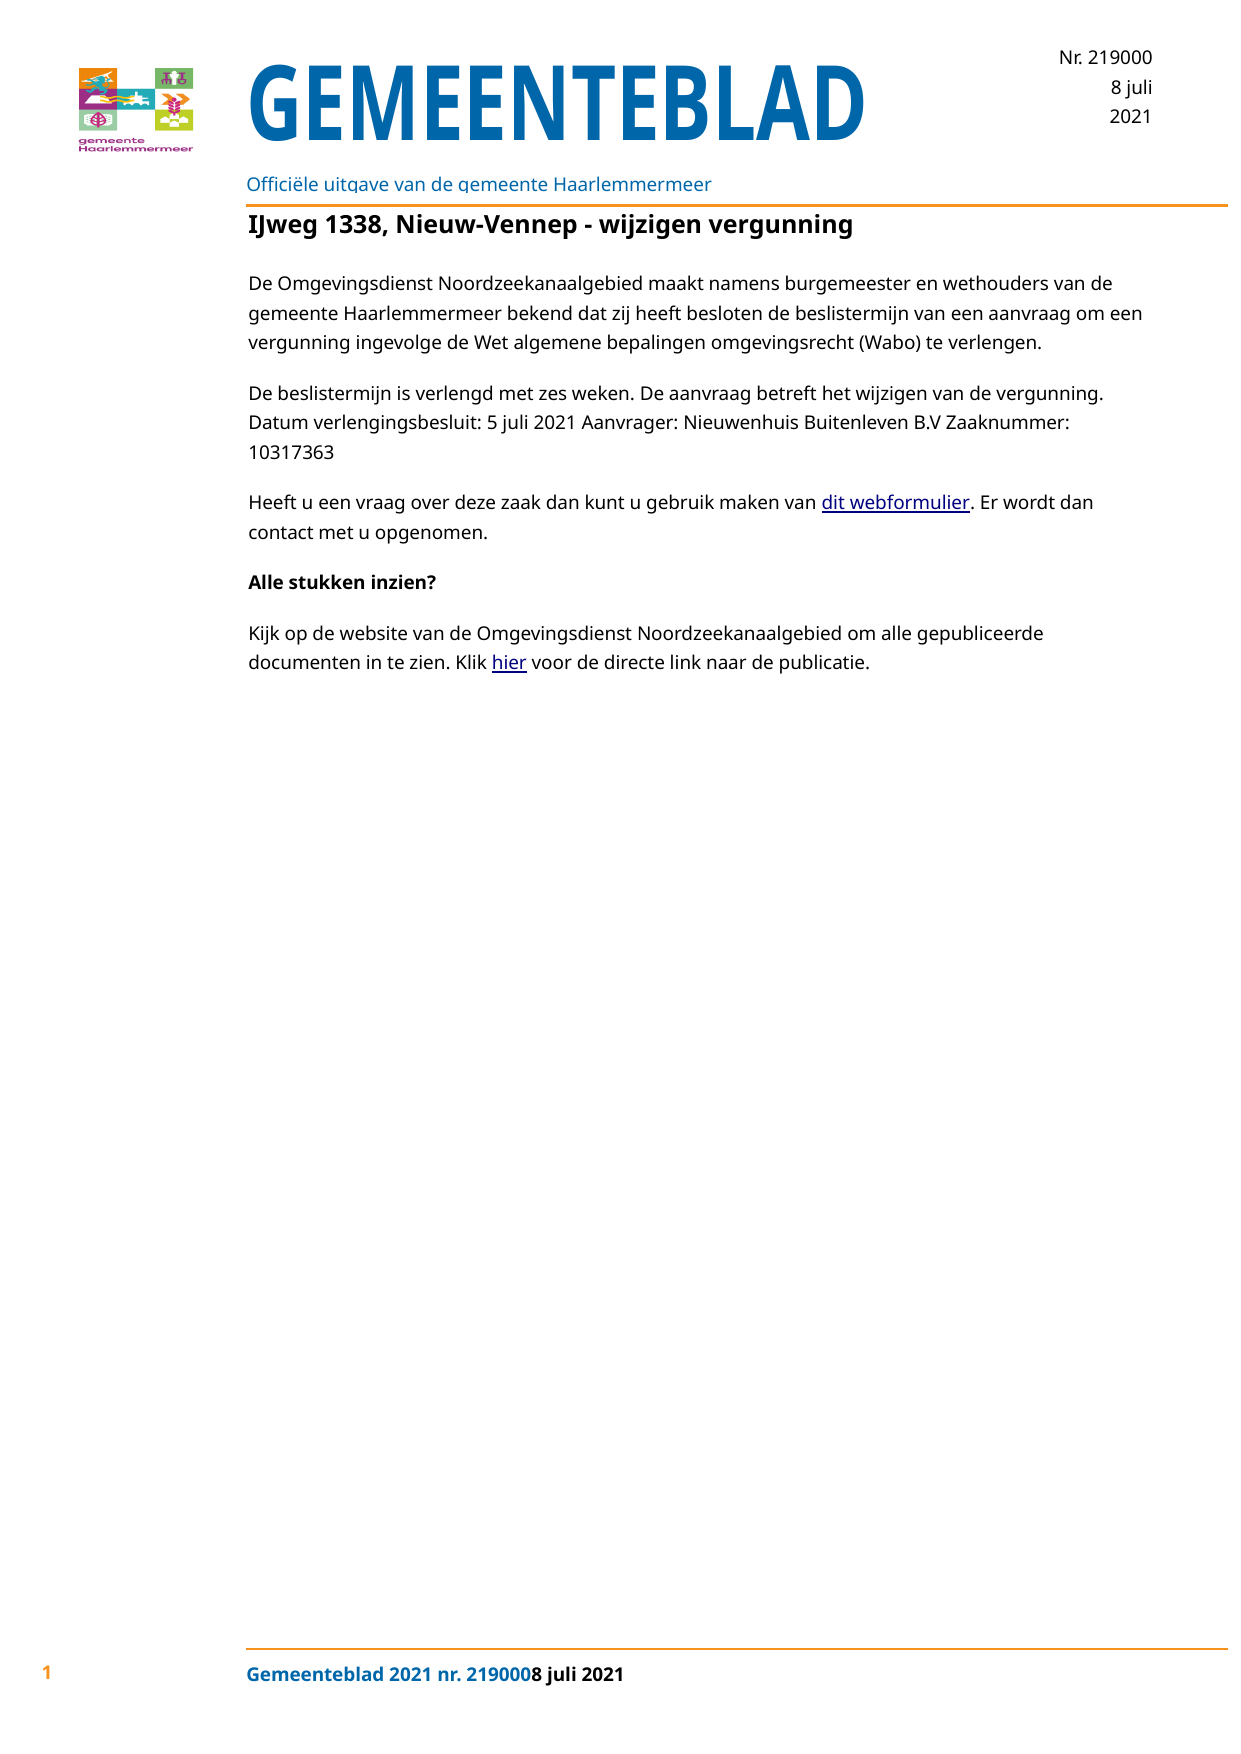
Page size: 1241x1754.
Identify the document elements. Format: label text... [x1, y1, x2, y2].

text Alle stukken inzien? [248, 569, 1152, 595]
text IJweg 1338, Nieuw-Vennep - wijzigen vergunning [248, 207, 1152, 241]
text Heeft u een vraag over deze zaak dan kunt u gebruik maken van dit webformulier. Er wordt dan contact met u opgenomen. [248, 489, 1152, 545]
text Kijk op de website van de Omgevingsdienst Noordzeekanaalgebied om alle gepubliceerde documenten in te zien. Klik hier voor de directe link naar de publicatie. [248, 620, 1152, 675]
text De beslistermijn is verlengd met zes weken. De aanvraag betreft het wijzigen van de vergunning. Datum verlengingsbesluit: 5 juli 2021 Aanvrager: Nieuwenhuis Buitenleven B.V Zaaknummer: 10317363 [248, 380, 1152, 465]
picture [41, 47, 231, 172]
text De Omgevingsdienst Noordzeekanaalgebied maakt namens burgemeester en wethouders van de gemeente Haarlemmermeer bekend dat zij heeft besloten de beslistermijn van een aanvraag om een vergunning ingevolge de Wet algemene bepalingen omgevingsrecht (Wabo) te verlengen. [248, 270, 1152, 355]
